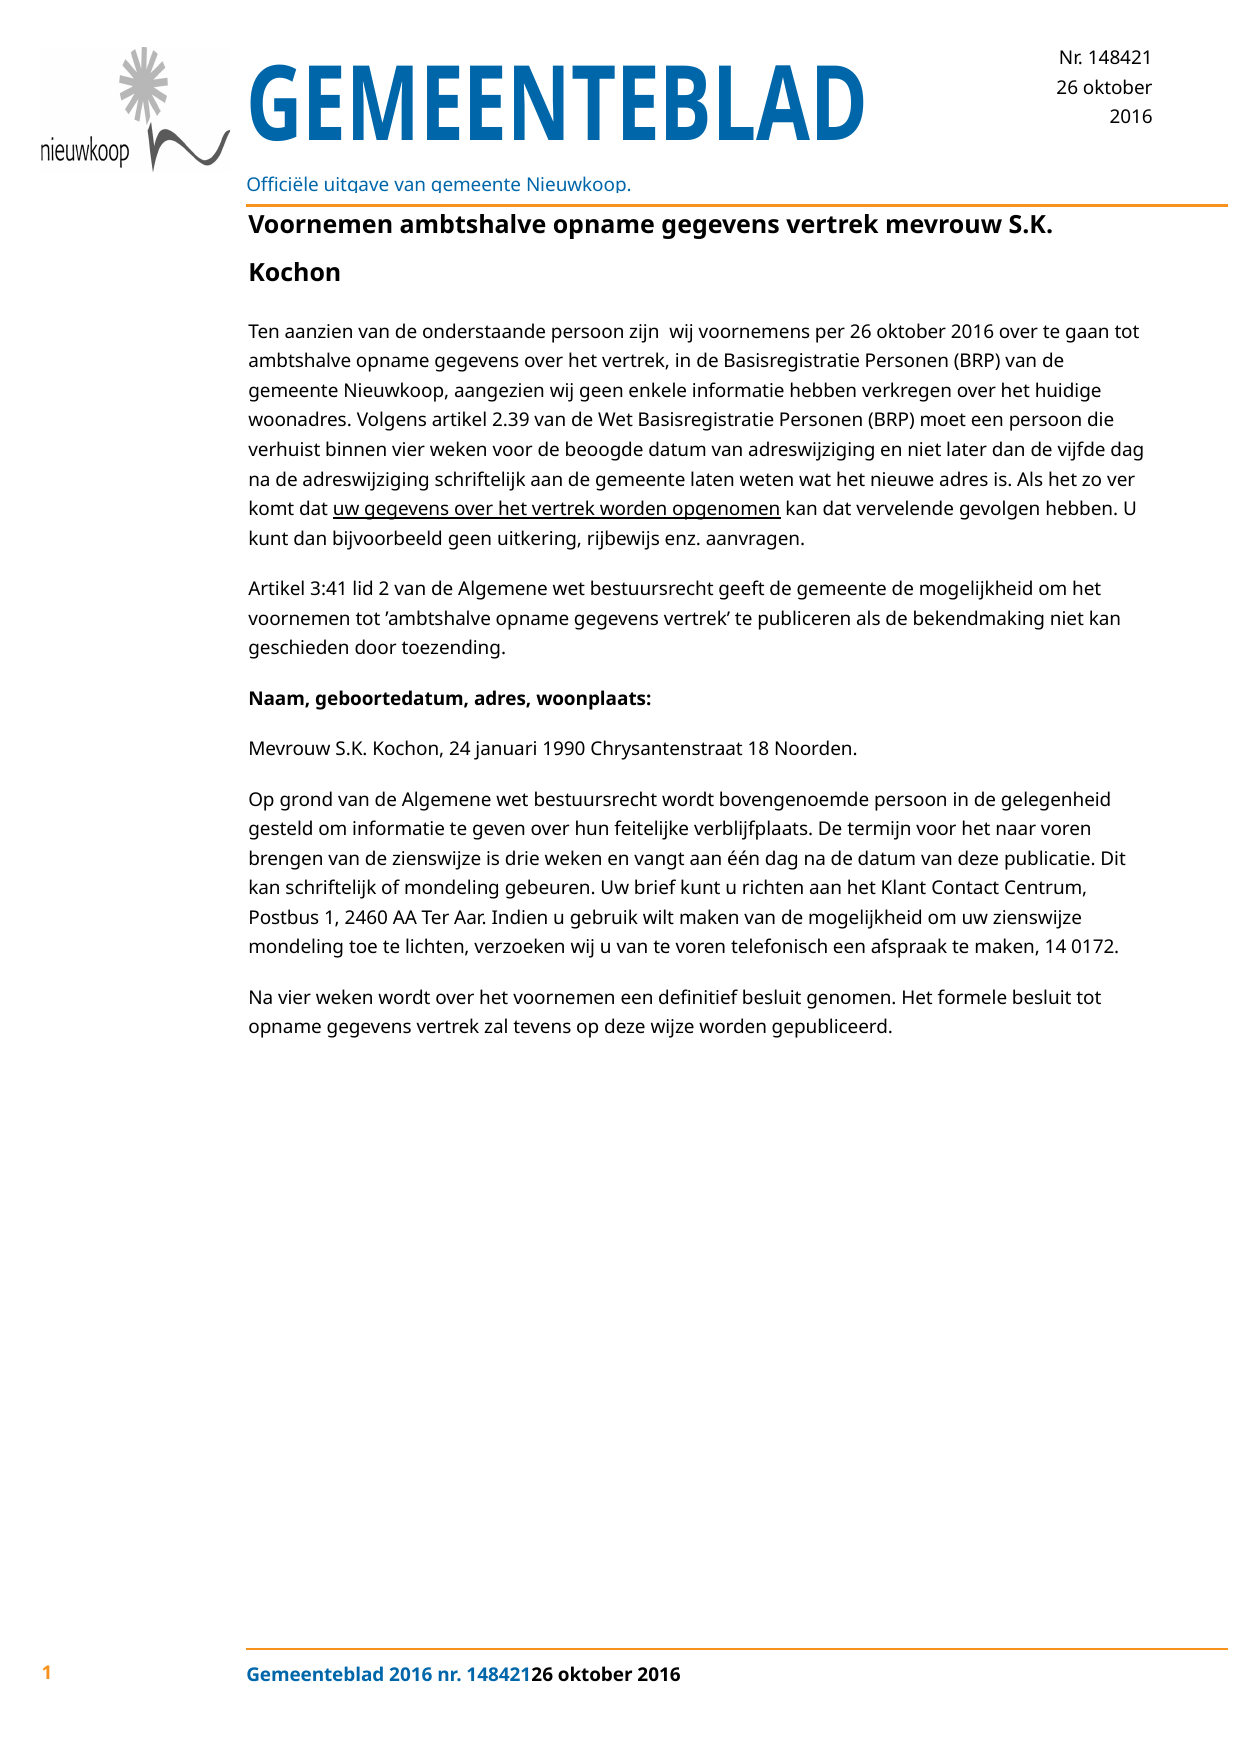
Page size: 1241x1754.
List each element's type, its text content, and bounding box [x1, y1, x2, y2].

text Op grond van de Algemene wet bestuursrecht wordt bovengenoemde persoon in de gelegenheid gesteld om informatie te geven over hun feitelijke verblijfplaats. De termijn voor het naar voren brengen van de zienswijze is drie weken en vangt aan één dag na de datum van deze publicatie. Dit kan schriftelijk of mondeling gebeuren. Uw brief kunt u richten aan het Klant Contact Centrum, Postbus 1, 2460 AA Ter Aar. Indien u gebruik wilt maken van de mogelijkheid om uw zienswijze mondeling toe te lichten, verzoeken wij u van te voren telefonisch een afspraak te maken, 14 0172. [248, 786, 1152, 959]
text Artikel 3:41 lid 2 van de Algemene wet bestuursrecht geeft de gemeente de mogelijkheid om het voornemen tot ’ambtshalve opname gegevens vertrek’ te publiceren als de bekendmaking niet kan geschieden door toezending. [248, 575, 1152, 660]
text Naam, geboortedatum, adres, woonplaats: [248, 685, 1152, 711]
text Na vier weken wordt over het voornemen een definitief besluit genomen. Het formele besluit tot opname gegevens vertrek zal tevens op deze wijze worden gepubliceerd. [248, 984, 1152, 1039]
text Mevrouw S.K. Kochon, 24 januari 1990 Chrysantenstraat 18 Noorden. [248, 735, 1152, 761]
picture [41, 47, 231, 172]
text Ten aanzien van de onderstaande persoon zijn wij voornemens per 26 oktober 2016 over te gaan tot ambtshalve opname gegevens over het vertrek, in de Basisregistratie Personen (BRP) van de gemeente Nieuwkoop, aangezien wij geen enkele informatie hebben verkregen over het huidige woonadres. Volgens artikel 2.39 van de Wet Basisregistratie Personen (BRP) moet een persoon die verhuist binnen vier weken voor de beoogde datum van adreswijziging en niet later dan de vijfde dag na de adreswijziging schriftelijk aan de gemeente laten weten wat het nieuwe adres is. Als het zo ver komt dat uw gegevens over het vertrek worden opgenomen kan dat vervelende gevolgen hebben. U kunt dan bijvoorbeeld geen uitkering, rijbewijs enz. aanvragen. [248, 318, 1152, 551]
text Voornemen ambtshalve opname gegevens vertrek mevrouw S.K. Kochon [248, 207, 1152, 288]
